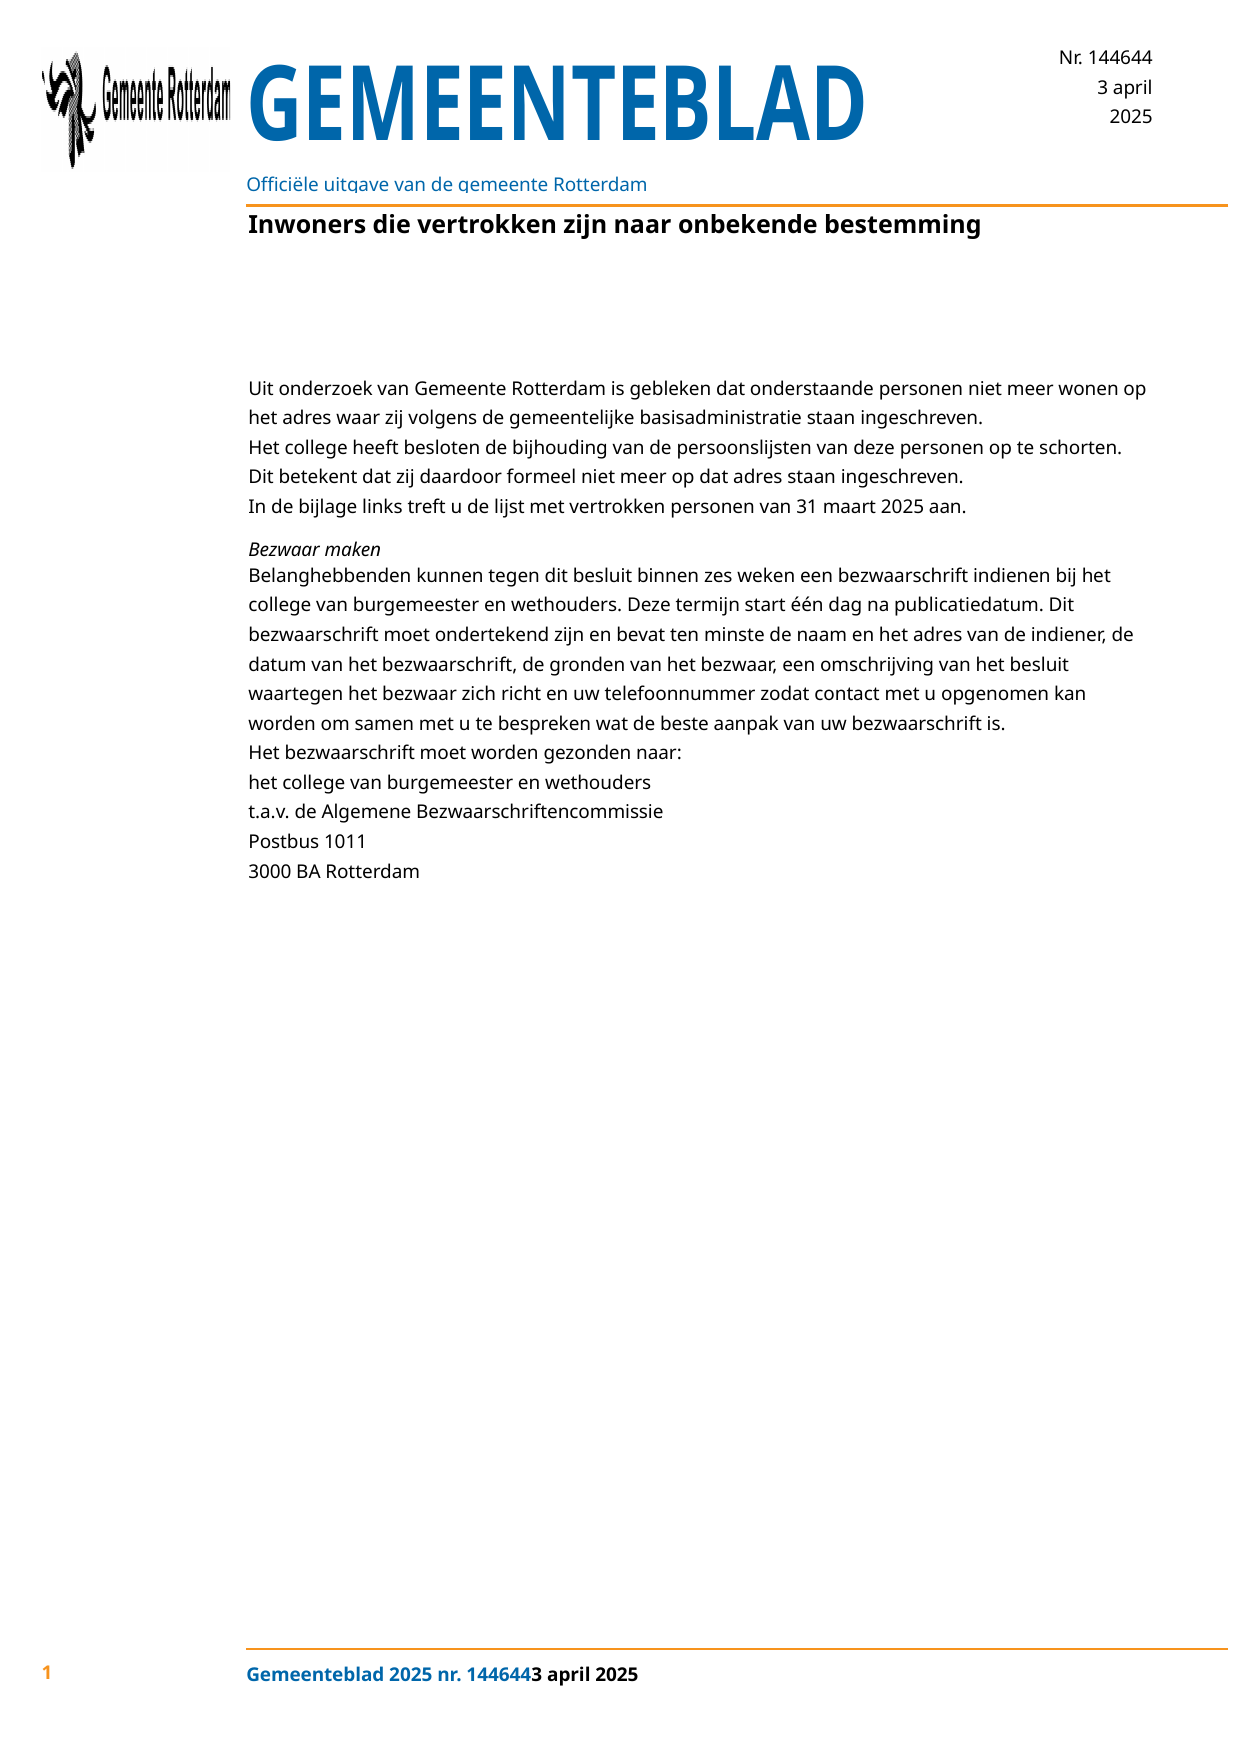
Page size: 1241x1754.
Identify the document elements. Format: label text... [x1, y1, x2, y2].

picture [41, 47, 231, 172]
text In de bijlage links treft u de lijst met vertrokken personen van 31 maart 2025 aan. [248, 493, 1152, 519]
text Uit onderzoek van Gemeente Rotterdam is gebleken dat onderstaande personen niet meer wonen op het adres waar zij volgens de gemeentelijke basisadministratie staan ingeschreven. [248, 375, 1152, 430]
text t.a.v. de Algemene Bezwaarschriftencommissie [248, 799, 1152, 824]
text Het college heeft besloten de bijhouding van de persoonslijsten van deze personen op te schorten. Dit betekent dat zij daardoor formeel niet meer op dat adres staan ingeschreven. [248, 434, 1152, 489]
text Bezwaar maken [248, 536, 1152, 562]
text het college van burgemeester en wethouders [248, 769, 1152, 795]
text Postbus 1011 [248, 828, 1152, 854]
text Inwoners die vertrokken zijn naar onbekende bestemming [248, 207, 1152, 241]
text Het bezwaarschrift moet worden gezonden naar: [248, 739, 1152, 765]
text Belanghebbenden kunnen tegen dit besluit binnen zes weken een bezwaarschrift indienen bij het college van burgemeester en wethouders. Deze termijn start één dag na publicatiedatum. Dit bezwaarschrift moet ondertekend zijn en bevat ten minste de naam en het adres van de indiener, de datum van het bezwaarschrift, de gronden van het bezwaar, een omschrijving van het besluit waartegen het bezwaar zich richt en uw telefoonnummer zodat contact met u opgenomen kan worden om samen met u te bespreken wat de beste aanpak van uw bezwaarschrift is. [248, 562, 1152, 736]
text 3000 BA Rotterdam [248, 858, 1152, 884]
